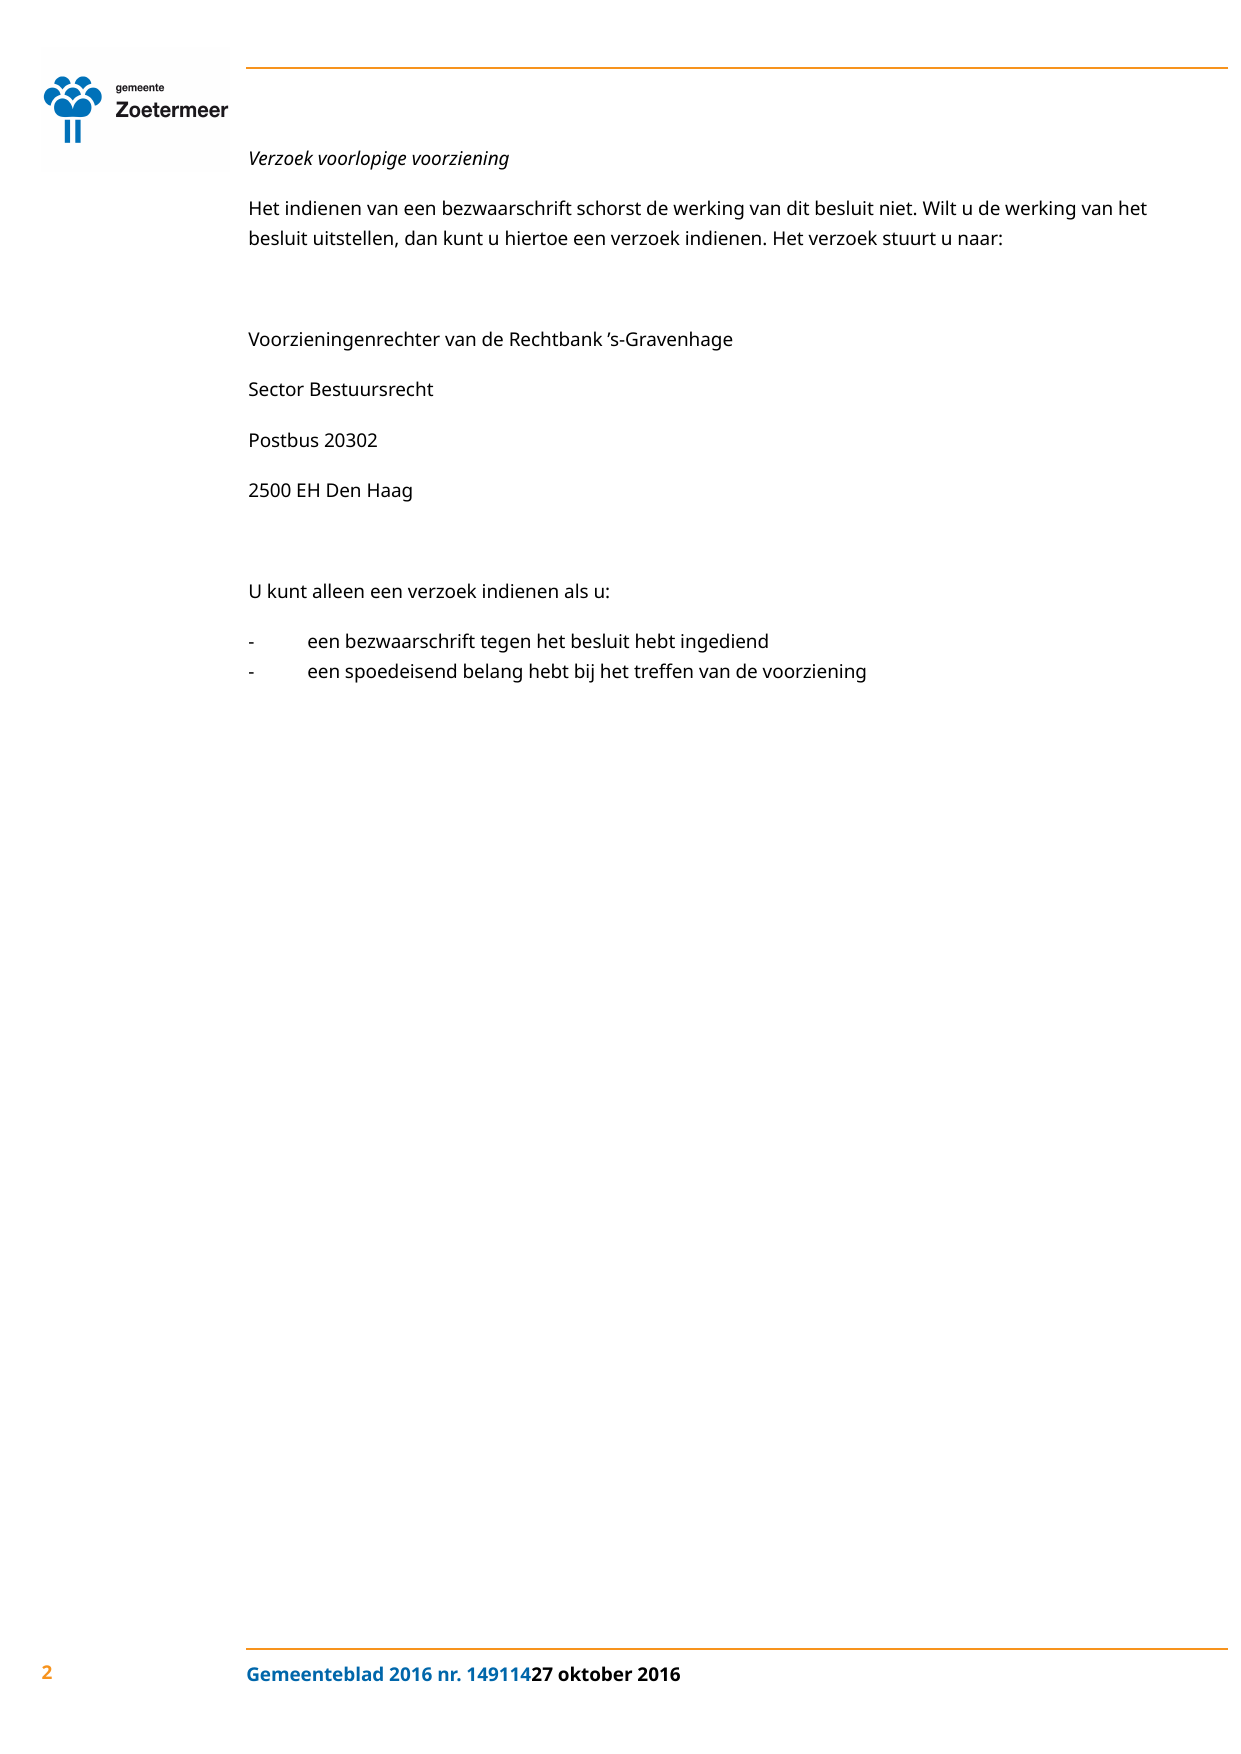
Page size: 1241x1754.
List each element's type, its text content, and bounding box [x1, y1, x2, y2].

list een bezwaarschrift tegen het besluit hebt ingediend [248, 628, 1152, 654]
text Verzoek voorlopige voorziening [248, 145, 1152, 171]
text Sector Bestuursrecht [248, 376, 1152, 402]
picture [41, 47, 231, 172]
text Postbus 20302 [248, 427, 1152, 453]
text Voorzieningenrechter van de Rechtbank ’s-Gravenhage [248, 326, 1152, 352]
text 2500 EH Den Haag [248, 477, 1152, 503]
list een spoedeisend belang hebt bij het treffen van de voorziening [248, 658, 1152, 684]
text Het indienen van een bezwaarschrift schorst de werking van dit besluit niet. Wilt u de werking van het besluit uitstellen, dan kunt u hiertoe een verzoek indienen. Het verzoek stuurt u naar: [248, 196, 1152, 251]
text U kunt alleen een verzoek indienen als u: [248, 578, 1152, 604]
